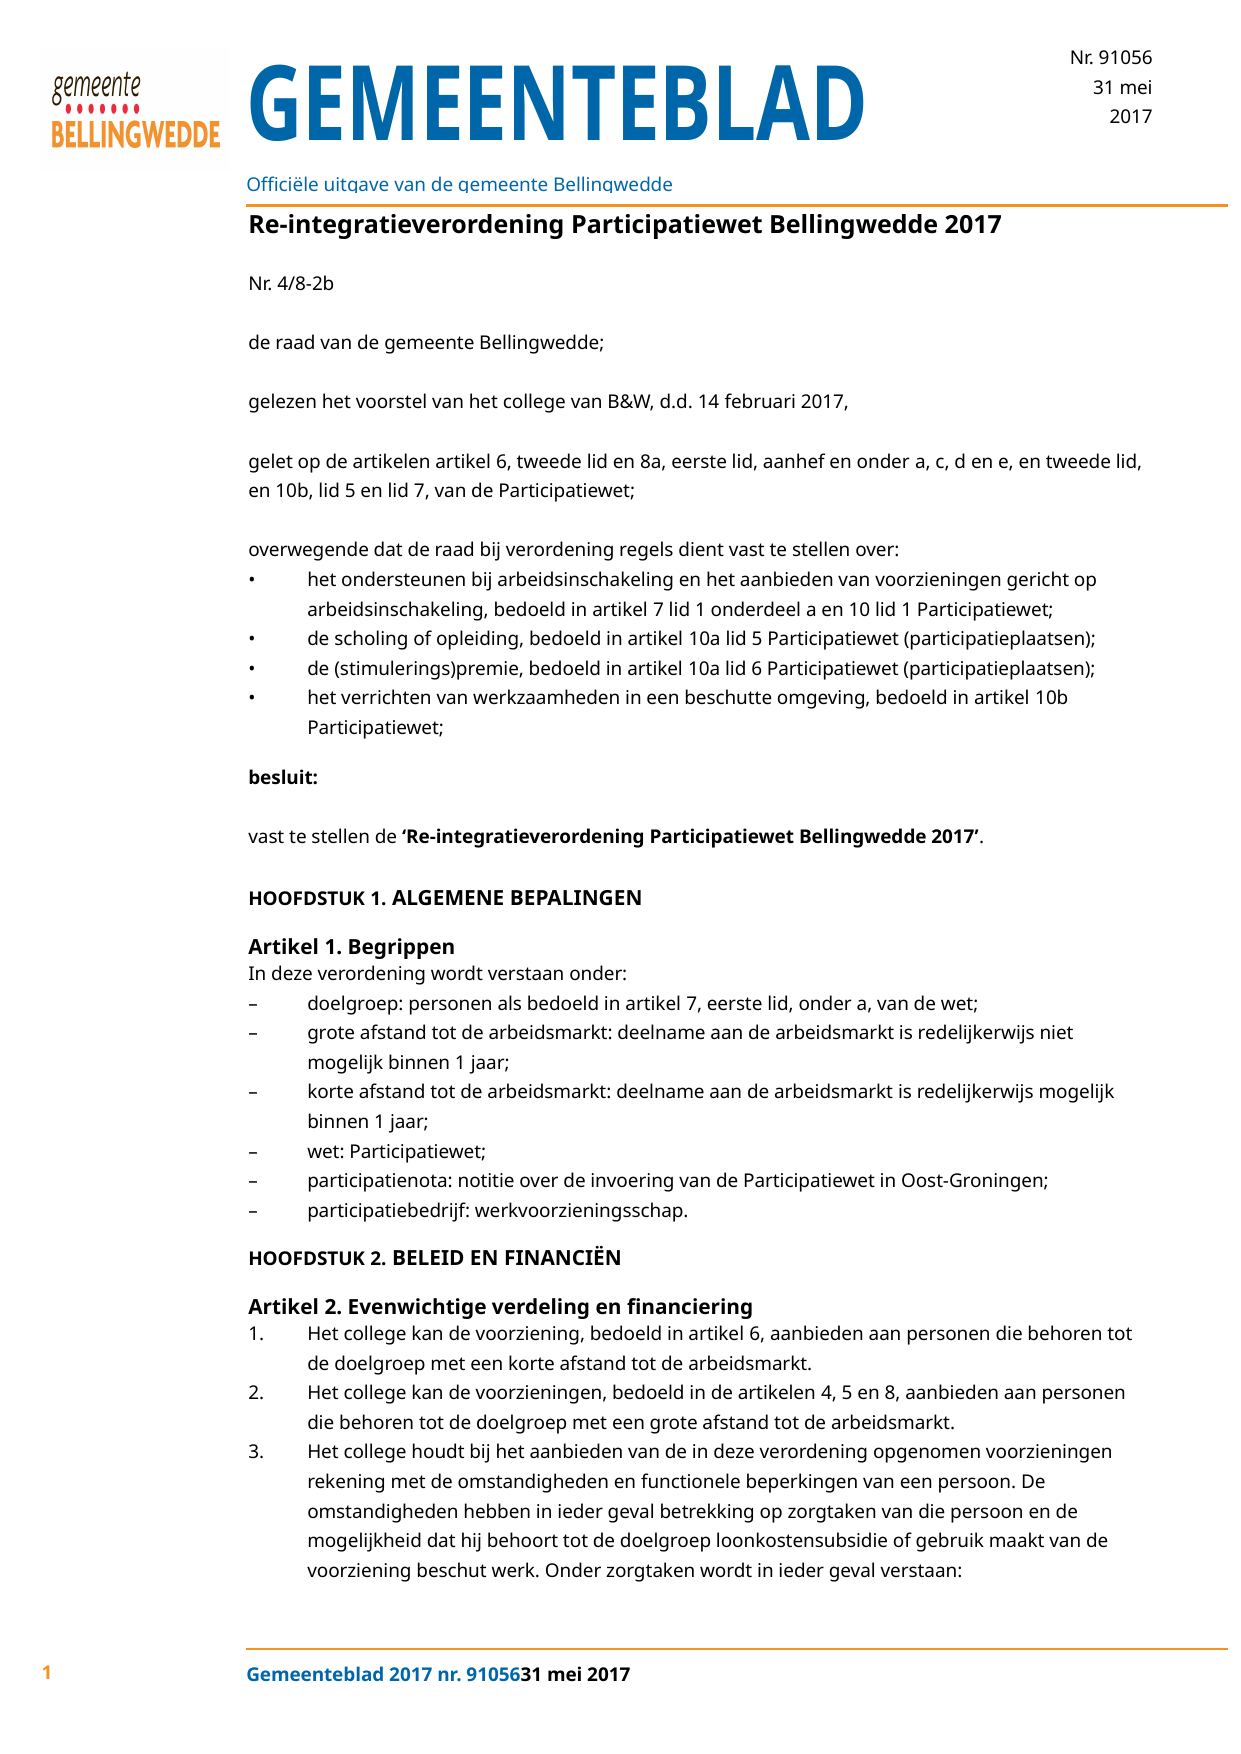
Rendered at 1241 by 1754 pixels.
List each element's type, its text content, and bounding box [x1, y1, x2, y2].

list grote afstand tot de arbeidsmarkt: deelname aan de arbeidsmarkt is redelijkerwijs niet mogelijk binnen 1 jaar; [248, 1019, 1152, 1075]
list participatienota: notitie over de invoering van de Participatiewet in Oost-Groningen; [248, 1167, 1152, 1193]
text Artikel 2. Evenwichtige verdeling en financiering [248, 1292, 1152, 1320]
text Artikel 1. Begrippen [248, 932, 1152, 960]
text In deze verordening wordt verstaan onder: [248, 960, 1152, 986]
list de scholing of opleiding, bedoeld in artikel 10a lid 5 Participatiewet (participatieplaatsen); [248, 625, 1152, 651]
list de (stimulerings)premie, bedoeld in artikel 10a lid 6 Participatiewet (participatieplaatsen); [248, 655, 1152, 681]
text de raad van de gemeente Bellingwedde; [248, 329, 1152, 355]
text gelet op de artikelen artikel 6, tweede lid en 8a, eerste lid, aanhef en onder a, c, d en e, en tweede lid, en 10b, lid 5 en lid 7, van de Participatiewet; [248, 448, 1152, 503]
text besluit: [248, 764, 1152, 790]
list Het college kan de voorzieningen, bedoeld in de artikelen 4, 5 en 8, aanbieden aan personen die behoren tot de doelgroep met een grote afstand tot de arbeidsmarkt. [248, 1379, 1152, 1435]
list korte afstand tot de arbeidsmarkt: deelname aan de arbeidsmarkt is redelijkerwijs mogelijk binnen 1 jaar; [248, 1079, 1152, 1134]
list Het college houdt bij het aanbieden van de in deze verordening opgenomen voorzieningen rekening met de omstandigheden en functionele beperkingen van een persoon. De omstandigheden hebben in ieder geval betrekking op zorgtaken van die persoon en de mogelijkheid dat hij behoort tot de doelgroep loonkostensubsidie of gebruik maakt van de voorziening beschut werk. Onder zorgtaken wordt in ieder geval verstaan: [248, 1439, 1152, 1583]
list doelgroep: personen als bedoeld in artikel 7, eerste lid, onder a, van de wet; [248, 990, 1152, 1016]
list wet: Participatiewet; [248, 1138, 1152, 1164]
text overwegende dat de raad bij verordening regels dient vast te stellen over: [248, 537, 1152, 562]
text Re-integratieverordening Participatiewet Bellingwedde 2017 [248, 207, 1152, 241]
text vast te stellen de ‘Re-integratieverordening Participatiewet Bellingwedde 2017’. [248, 823, 1152, 849]
text HOOFDSTUK 2. BELEID EN FINANCIËN [248, 1243, 1152, 1271]
list Het college kan de voorziening, bedoeld in artikel 6, aanbieden aan personen die behoren tot de doelgroep met een korte afstand tot de arbeidsmarkt. [248, 1320, 1152, 1376]
text Nr. 4/8-2b [248, 270, 1152, 296]
list het ondersteunen bij arbeidsinschakeling en het aanbieden van voorzieningen gericht op arbeidsinschakeling, bedoeld in artikel 7 lid 1 onderdeel a en 10 lid 1 Participatiewet; [248, 566, 1152, 621]
text gelezen het voorstel van het college van B&W, d.d. 14 februari 2017, [248, 389, 1152, 414]
list participatiebedrijf: werkvoorzieningsschap. [248, 1197, 1152, 1223]
picture [41, 47, 231, 172]
list het verrichten van werkzaamheden in een beschutte omgeving, bedoeld in artikel 10b Participatiewet; [248, 684, 1152, 740]
text HOOFDSTUK 1. ALGEMENE BEPALINGEN [248, 883, 1152, 911]
